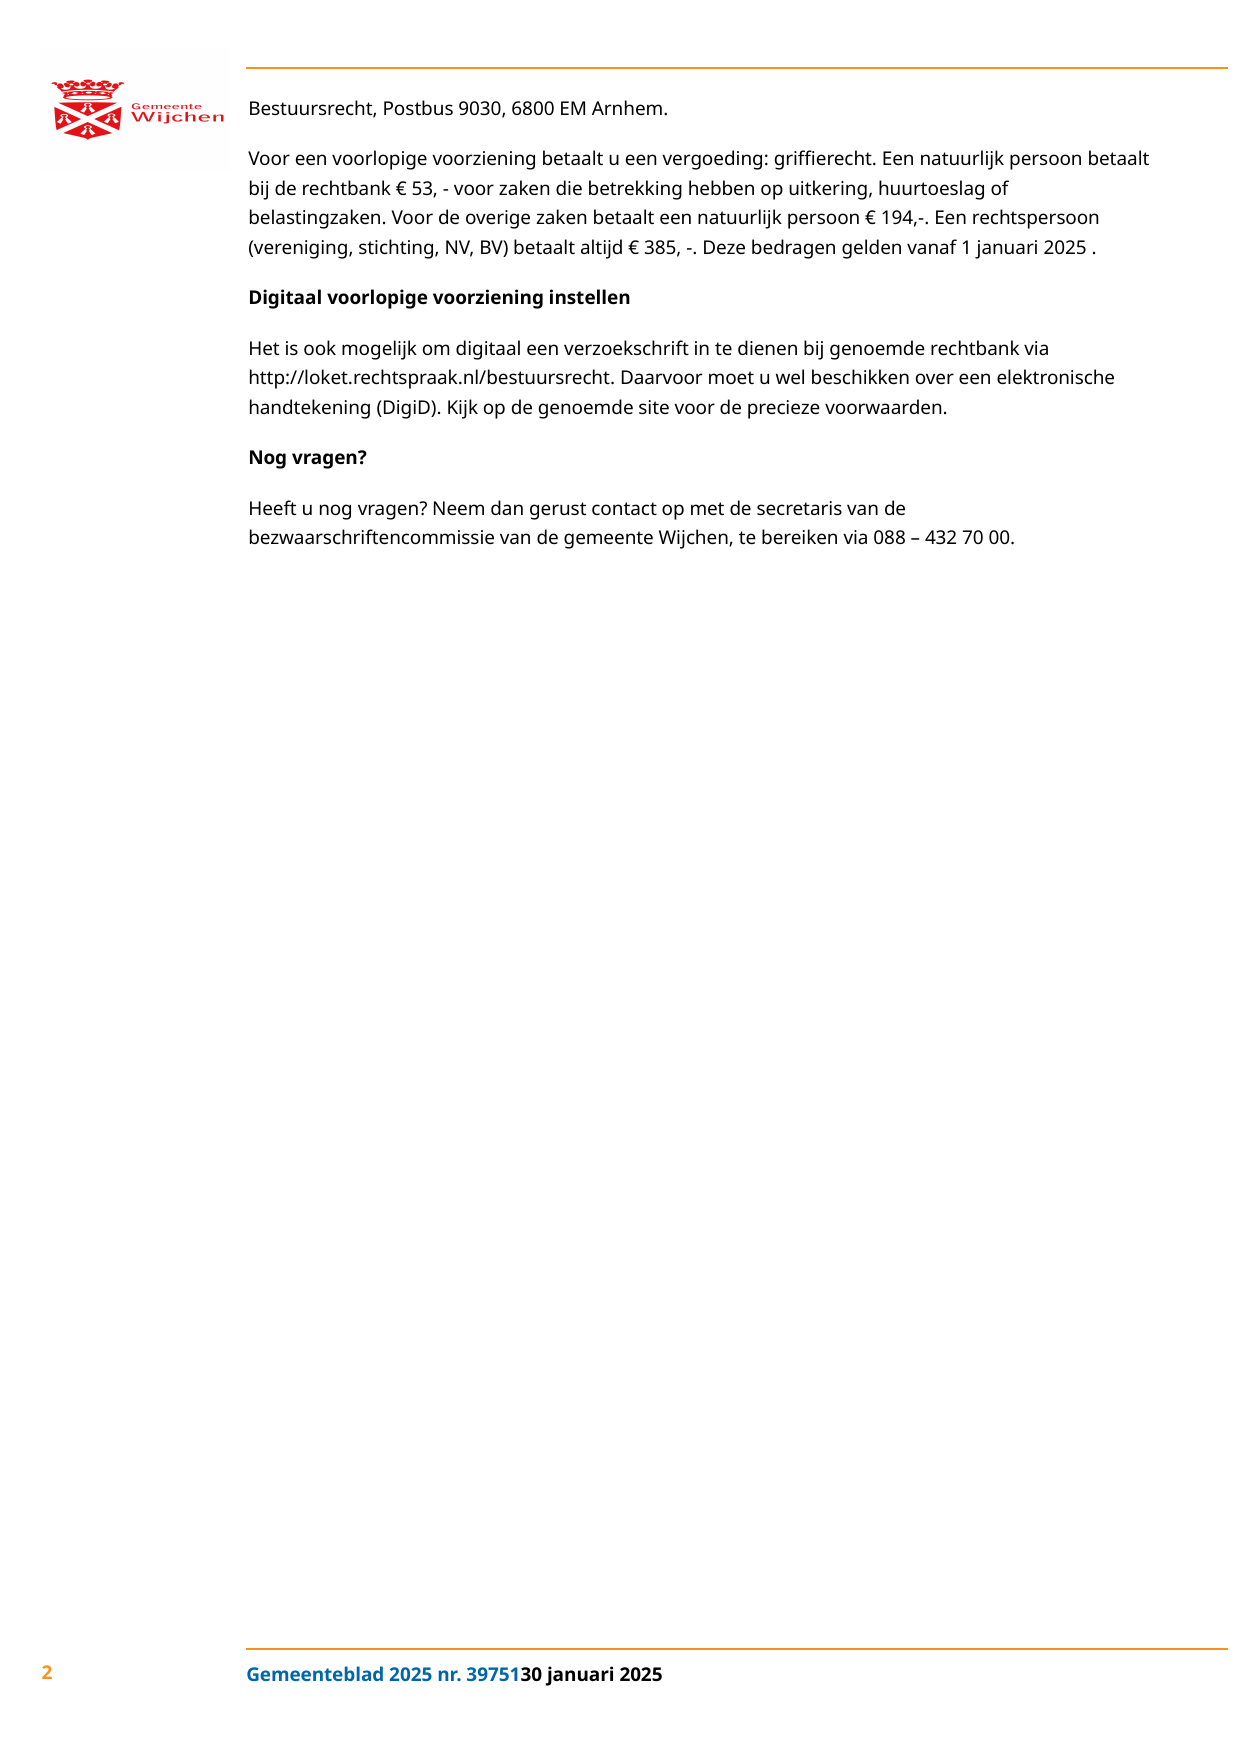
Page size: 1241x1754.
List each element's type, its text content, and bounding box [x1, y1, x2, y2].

text Bestuursrecht, Postbus 9030, 6800 EM Arnhem. [248, 95, 1152, 121]
text Nog vragen? [248, 444, 1152, 470]
text Voor een voorlopige voorziening betaalt u een vergoeding: griffierecht. Een natuurlijk persoon betaalt bij de rechtbank € 53, - voor zaken die betrekking hebben op uitkering, huurtoeslag of belastingzaken. Voor de overige zaken betaalt een natuurlijk persoon € 194,-. Een rechtspersoon (vereniging, stichting, NV, BV) betaalt altijd € 385, -. Deze bedragen gelden vanaf 1 januari 2025 . [248, 145, 1152, 260]
picture [41, 47, 231, 172]
text Digitaal voorlopige voorziening instellen [248, 284, 1152, 310]
text Heeft u nog vragen? Neem dan gerust contact op met de secretaris van de bezwaarschriftencommissie van de gemeente Wijchen, te bereiken via 088 – 432 70 00. [248, 495, 1152, 550]
text Het is ook mogelijk om digitaal een verzoekschrift in te dienen bij genoemde rechtbank via http://loket.rechtspraak.nl/bestuursrecht. Daarvoor moet u wel beschikken over een elektronische handtekening (DigiD). Kijk op de genoemde site voor de precieze voorwaarden. [248, 335, 1152, 420]
